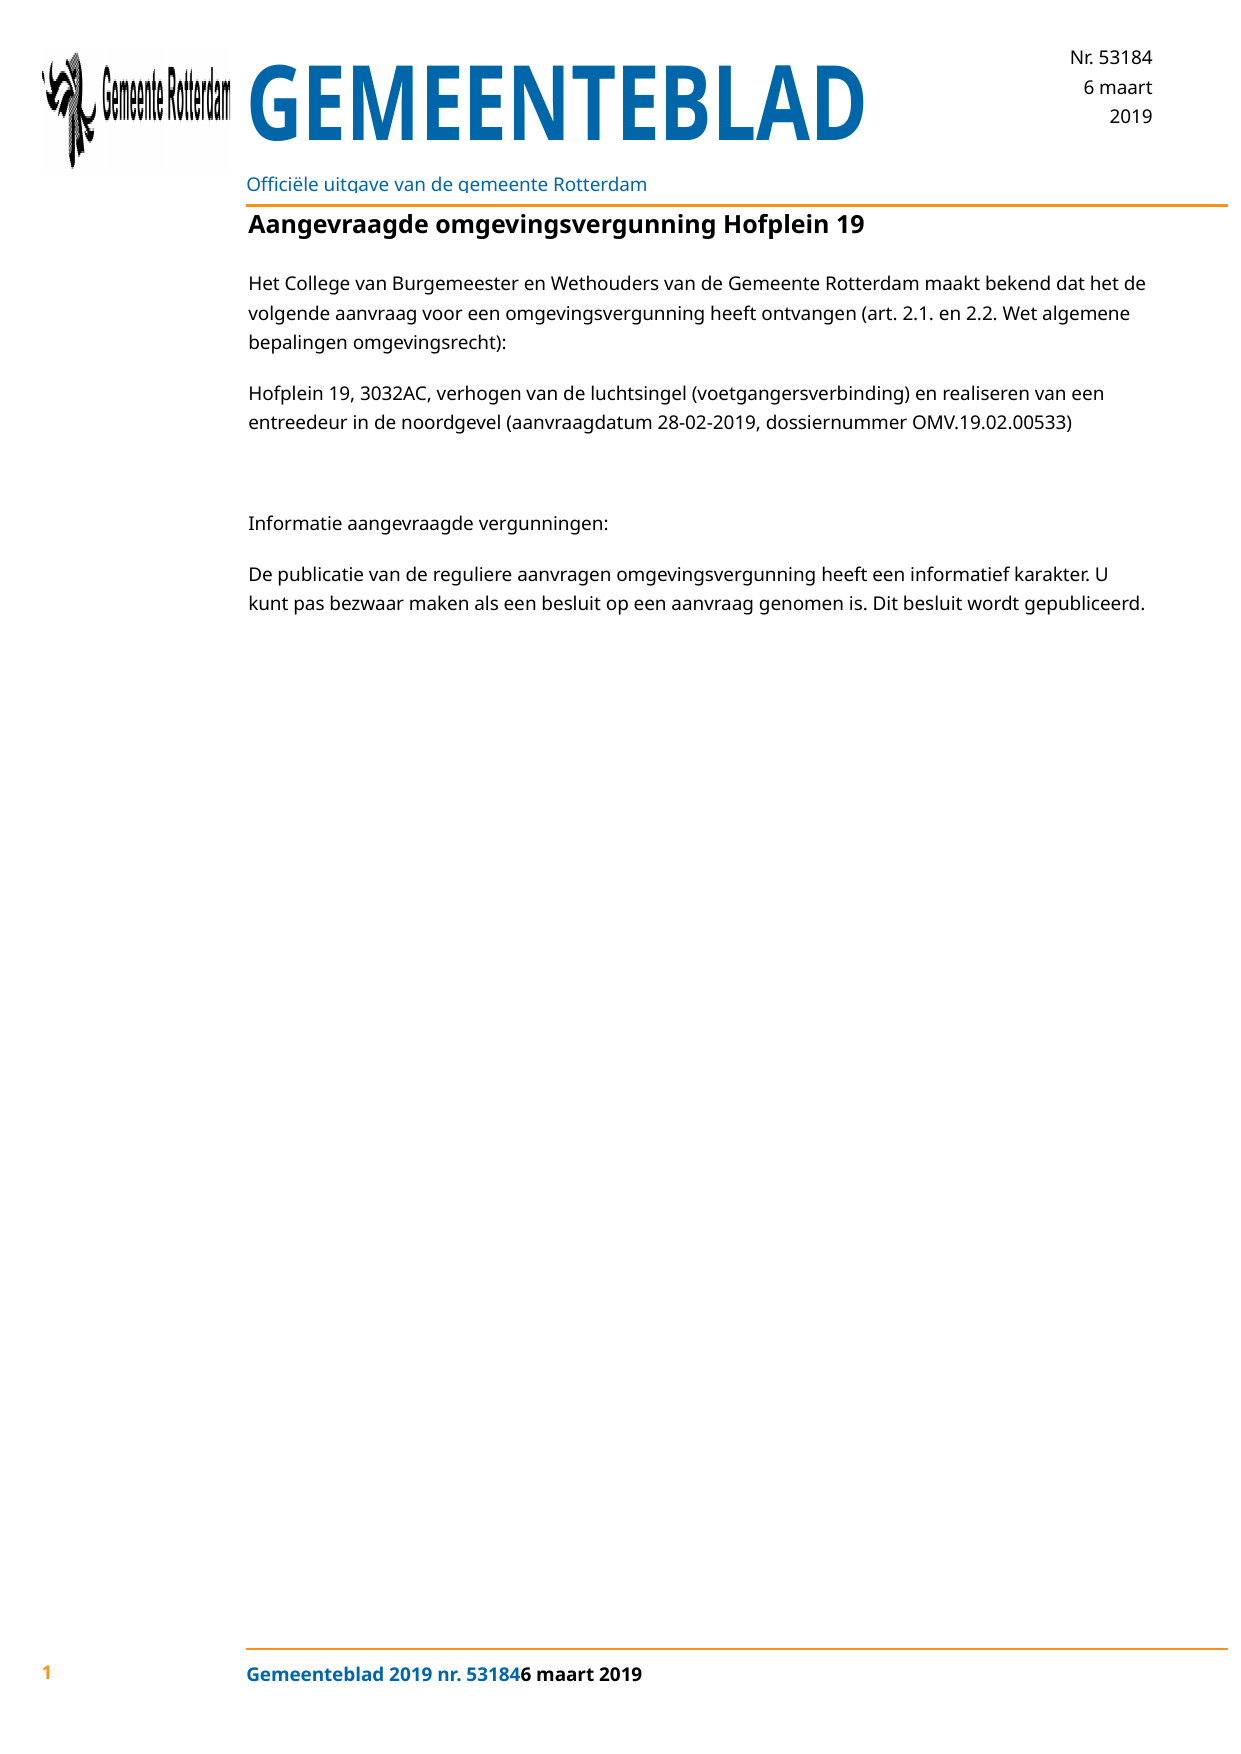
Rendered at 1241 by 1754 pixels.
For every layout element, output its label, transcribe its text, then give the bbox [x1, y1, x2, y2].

picture [41, 47, 231, 172]
text Het College van Burgemeester en Wethouders van de Gemeente Rotterdam maakt bekend dat het de volgende aanvraag voor een omgevingsvergunning heeft ontvangen (art. 2.1. en 2.2. Wet algemene bepalingen omgevingsrecht): [248, 270, 1152, 355]
text Informatie aangevraagde vergunningen: [248, 510, 1152, 536]
text Aangevraagde omgevingsvergunning Hofplein 19 [248, 207, 1152, 241]
text Hofplein 19, 3032AC, verhogen van de luchtsingel (voetgangersverbinding) en realiseren van een entreedeur in de noordgevel (aanvraagdatum 28-02-2019, dossiernummer OMV.19.02.00533) [248, 380, 1152, 435]
text De publicatie van de reguliere aanvragen omgevingsvergunning heeft een informatief karakter. U kunt pas bezwaar maken als een besluit op een aanvraag genomen is. Dit besluit wordt gepubliceerd. [248, 561, 1152, 616]
